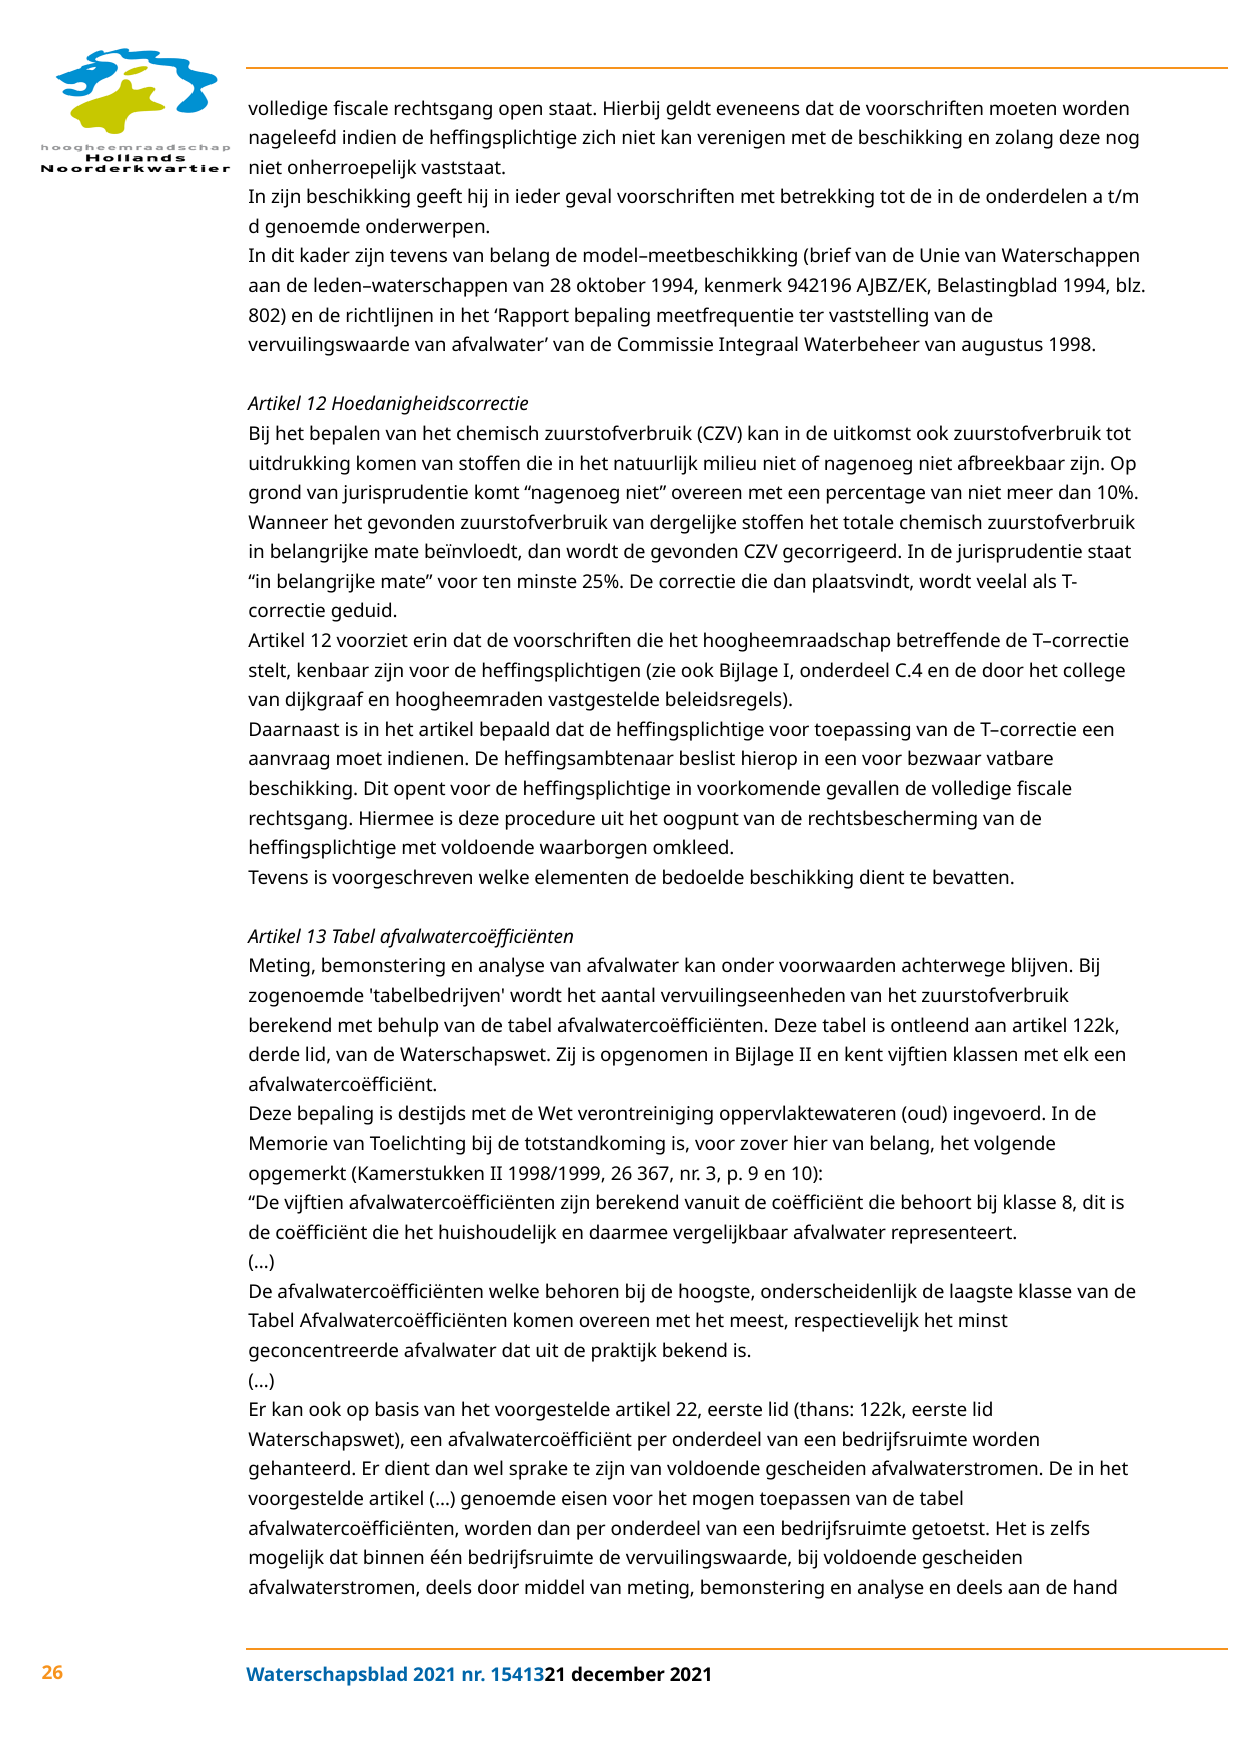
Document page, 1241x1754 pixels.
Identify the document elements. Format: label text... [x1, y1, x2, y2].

picture [41, 47, 231, 172]
text Artikel 13 Tabel afvalwatercoëfficiënten [248, 923, 1152, 949]
text De afvalwatercoëfficiënten welke behoren bij de hoogste, onderscheidenlijk de laagste klasse van de Tabel Afvalwatercoëfficiënten komen overeen met het meest, respectievelijk het minst geconcentreerde afvalwater dat uit de praktijk bekend is. [248, 1278, 1152, 1363]
text Er kan ook op basis van het voorgestelde artikel 22, eerste lid (thans: 122k, eerste lid Waterschapswet), een afvalwatercoëfficiënt per onderdeel van een bedrijfsruimte worden gehanteerd. Er dient dan wel sprake te zijn van voldoende gescheiden afvalwaterstromen. De in het voorgestelde artikel (…) genoemde eisen voor het mogen toepassen van de tabel afvalwatercoëfficiënten, worden dan per onderdeel van een bedrijfsruimte getoetst. Het is zelfs mogelijk dat binnen één bedrijfsruimte de vervuilingswaarde, bij voldoende gescheiden afvalwaterstromen, deels door middel van meting, bemonstering en analyse en deels aan de hand [248, 1396, 1152, 1600]
text Artikel 12 Hoedanigheidscorrectie [248, 391, 1152, 416]
text Artikel 12 voorziet erin dat de voorschriften die het hoogheemraadschap betreffende de T–correctie stelt, kenbaar zijn voor de heffingsplichtigen (zie ook Bijlage I, onderdeel C.4 en de door het college van dijkgraaf en hoogheemraden vastgestelde beleidsregels). [248, 627, 1152, 712]
text Tevens is voorgeschreven welke elementen de bedoelde beschikking dient te bevatten. [248, 864, 1152, 890]
text Bij het bepalen van het chemisch zuurstofverbruik (CZV) kan in de uitkomst ook zuurstofverbruik tot uitdrukking komen van stoffen die in het natuurlijk milieu niet of nagenoeg niet afbreekbaar zijn. Op grond van jurisprudentie komt “nagenoeg niet” overeen met een percentage van niet meer dan 10%. Wanneer het gevonden zuurstofverbruik van dergelijke stoffen het totale chemisch zuurstofverbruik in belangrijke mate beïnvloedt, dan wordt de gevonden CZV gecorrigeerd. In de jurisprudentie staat “in belangrijke mate” voor ten minste 25%. De correctie die dan plaatsvindt, wordt veelal als T-correctie geduid. [248, 420, 1152, 623]
text In dit kader zijn tevens van belang de model–meetbeschikking (brief van de Unie van Waterschappen aan de leden–waterschappen van 28 oktober 1994, kenmerk 942196 AJBZ/EK, Belastingblad 1994, blz. 802) en de richtlijnen in het ‘Rapport bepaling meetfrequentie ter vaststelling van de vervuilingswaarde van afvalwater’ van de Commissie Integraal Waterbeheer van augustus 1998. [248, 243, 1152, 357]
text (…) [248, 1248, 1152, 1274]
text (…) [248, 1367, 1152, 1393]
text Deze bepaling is destijds met de Wet verontreiniging oppervlaktewateren (oud) ingevoerd. In de Memorie van Toelichting bij de totstandkoming is, voor zover hier van belang, het volgende opgemerkt (Kamerstukken II 1998/1999, 26 367, nr. 3, p. 9 en 10): [248, 1101, 1152, 1186]
text In zijn beschikking geeft hij in ieder geval voorschriften met betrekking tot de in de onderdelen a t/m d genoemde onderwerpen. [248, 183, 1152, 239]
text “De vijftien afvalwatercoëfficiënten zijn berekend vanuit de coëfficiënt die behoort bij klasse 8, dit is de coëfficiënt die het huishoudelijk en daarmee vergelijkbaar afvalwater representeert. [248, 1189, 1152, 1245]
text volledige fiscale rechtsgang open staat. Hierbij geldt eveneens dat de voorschriften moeten worden nageleefd indien de heffingsplichtige zich niet kan verenigen met de beschikking en zolang deze nog niet onherroepelijk vaststaat. [248, 95, 1152, 180]
text Meting, bemonstering en analyse van afvalwater kan onder voorwaarden achterwege blijven. Bij zogenoemde 'tabelbedrijven' wordt het aantal vervuilingseenheden van het zuurstofverbruik berekend met behulp van de tabel afvalwatercoëfficiënten. Deze tabel is ontleend aan artikel 122k, derde lid, van de Waterschapswet. Zij is opgenomen in Bijlage II en kent vijftien klassen met elk een afvalwatercoëfficiënt. [248, 953, 1152, 1097]
text Daarnaast is in het artikel bepaald dat de heffingsplichtige voor toepassing van de T–correctie een aanvraag moet indienen. De heffingsambtenaar beslist hierop in een voor bezwaar vatbare beschikking. Dit opent voor de heffingsplichtige in voorkomende gevallen de volledige fiscale rechtsgang. Hiermee is deze procedure uit het oogpunt van de rechtsbescherming van de heffingsplichtige met voldoende waarborgen omkleed. [248, 716, 1152, 860]
